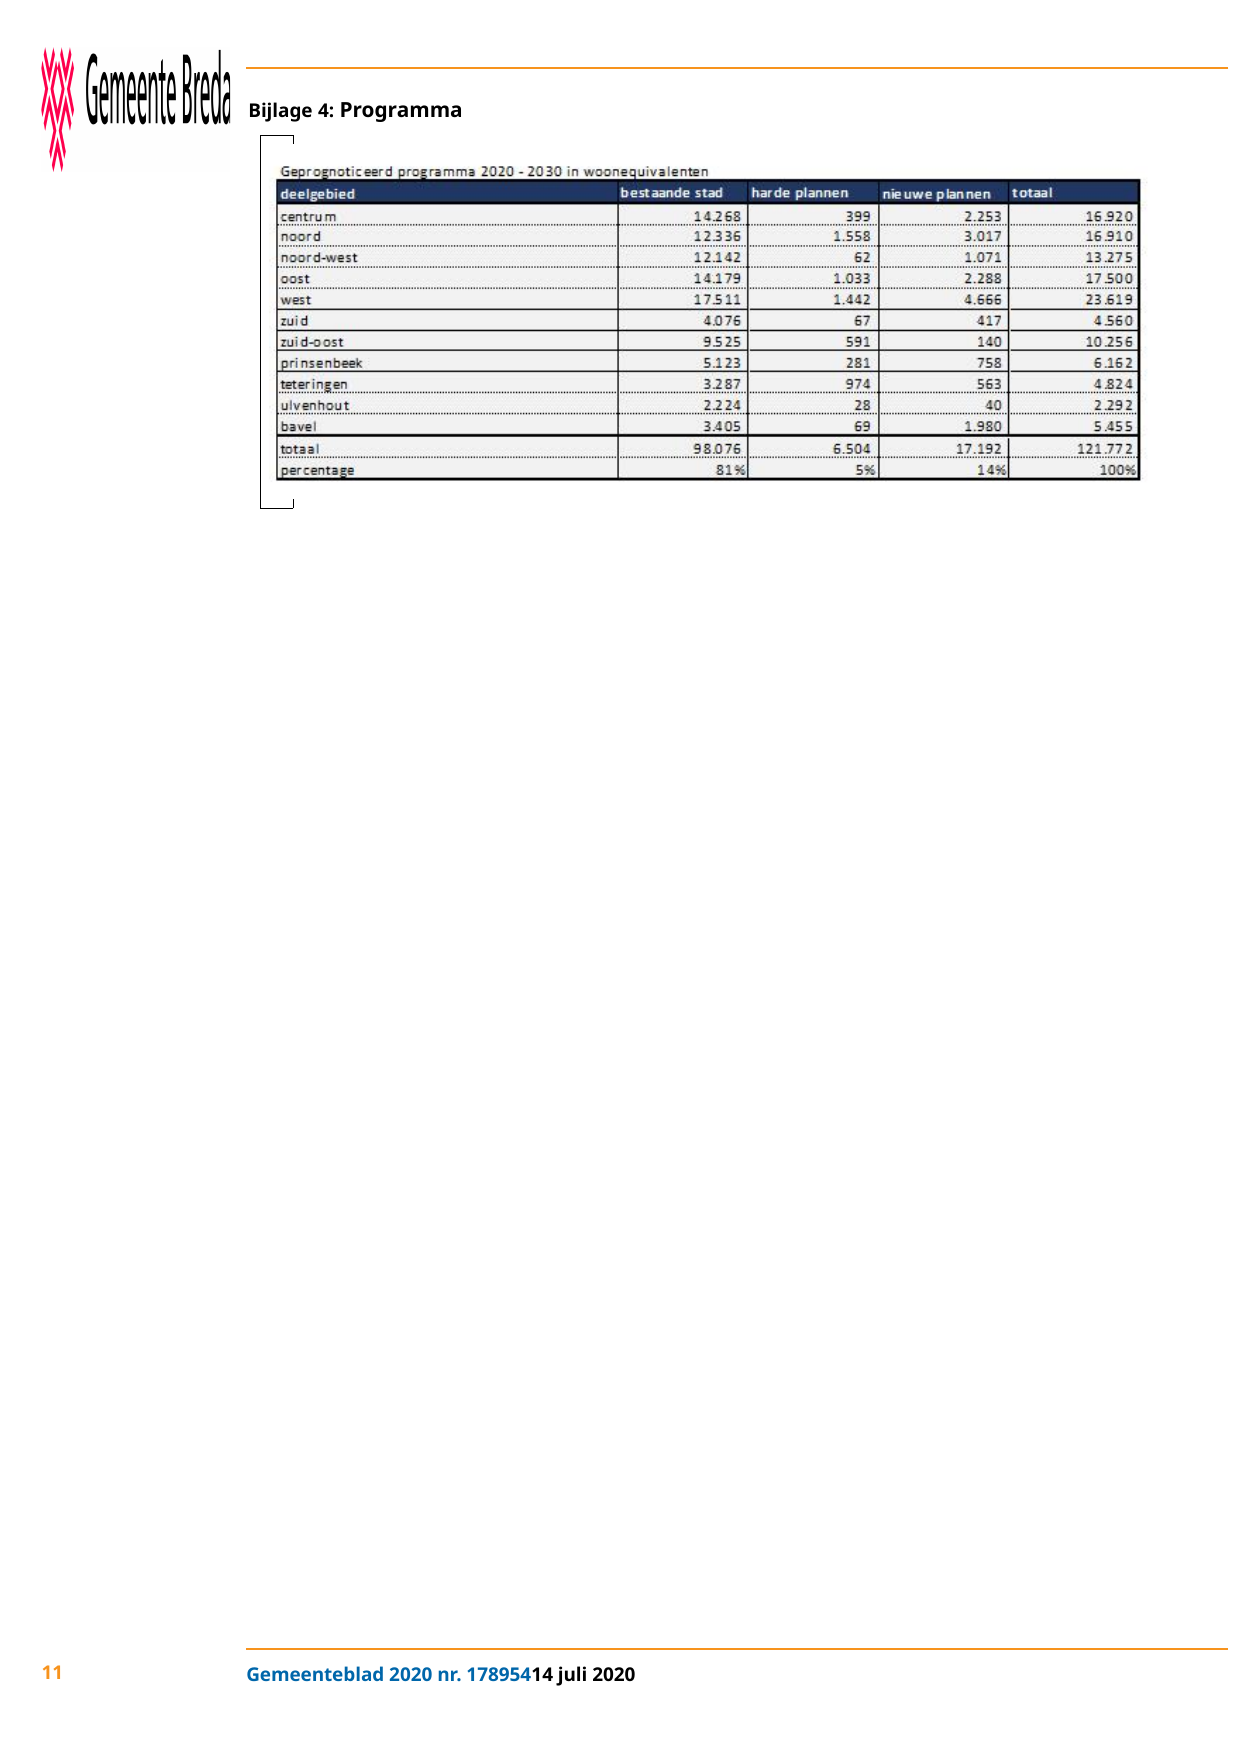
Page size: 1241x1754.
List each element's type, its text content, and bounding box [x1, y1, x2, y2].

picture [268, 144, 1173, 499]
picture [41, 47, 231, 172]
text Bijlage 4: Programma [248, 95, 1152, 123]
